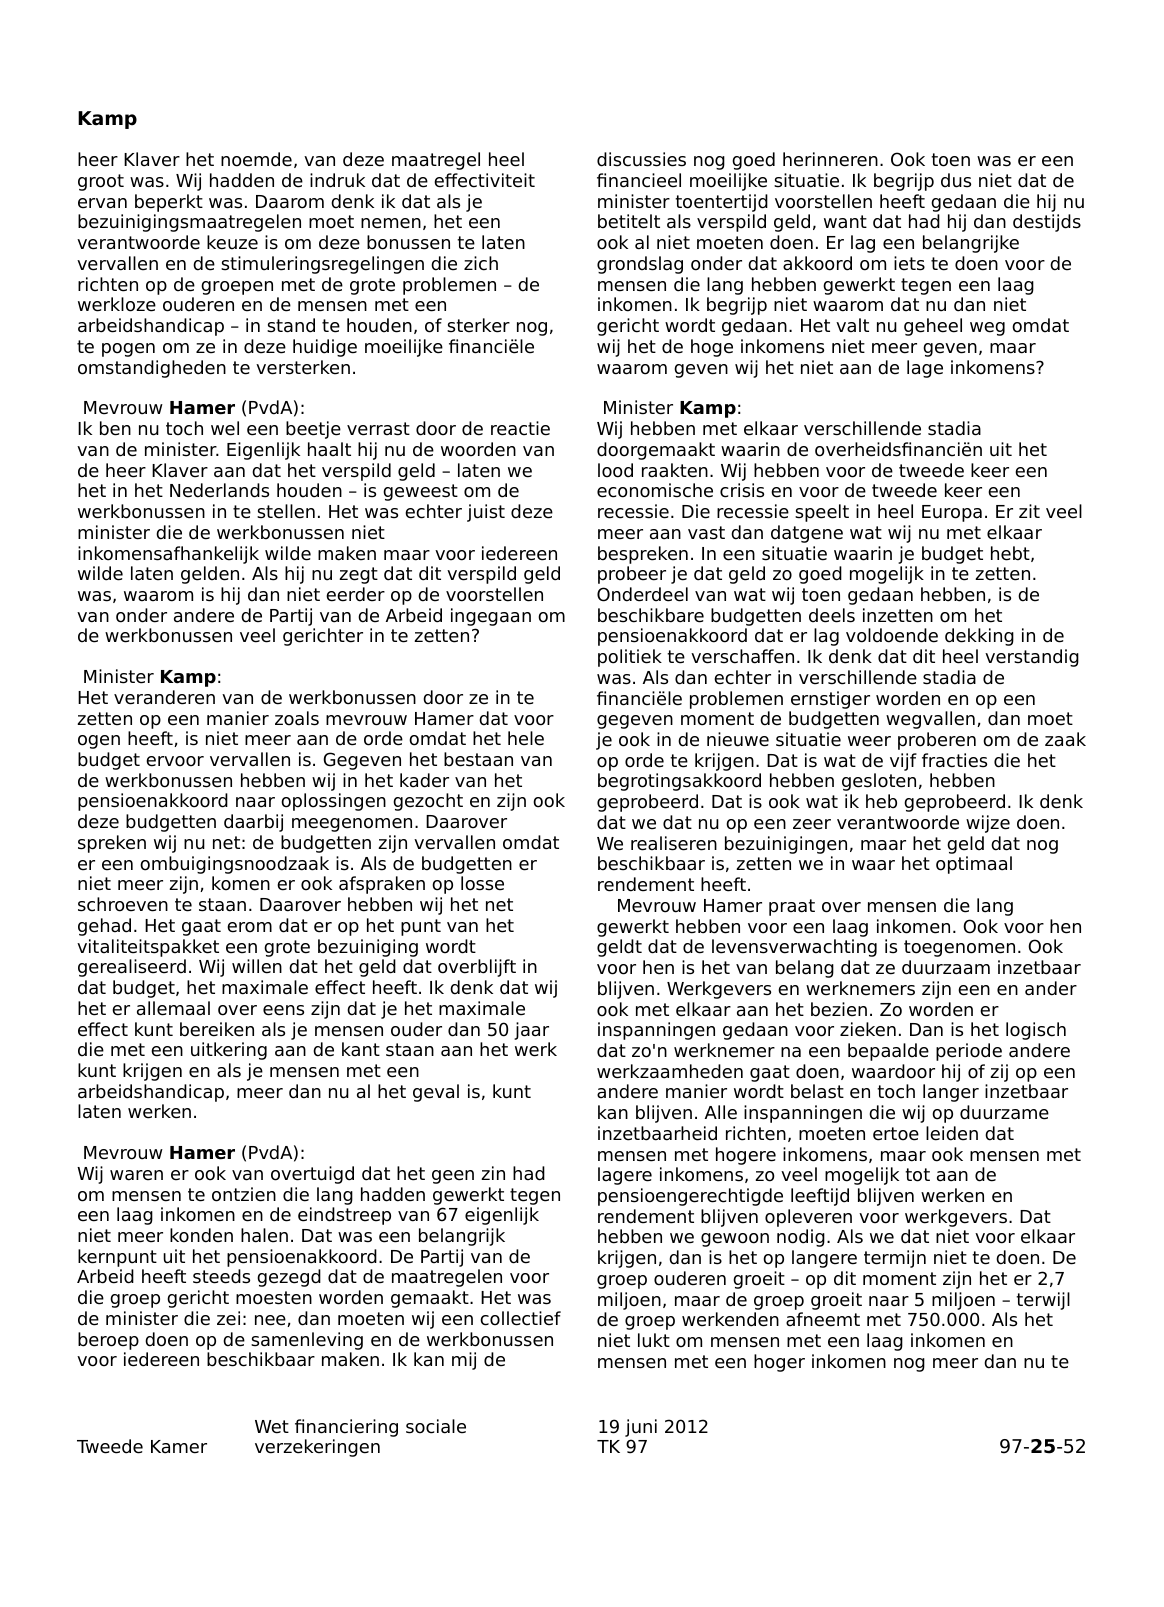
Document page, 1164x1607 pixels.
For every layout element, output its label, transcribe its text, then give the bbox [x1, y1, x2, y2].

text Het veranderen van de werkbonussen door ze in te zetten op een manier zoals mevrouw Hamer dat voor ogen heeft, is niet meer aan de orde omdat het hele budget ervoor vervallen is. Gegeven het bestaan van de werkbonussen hebben wij in het kader van het pensioenakkoord naar oplossingen gezocht en zijn ook deze budgetten daarbij meegenomen. Daarover spreken wij nu net: de budgetten zijn vervallen omdat er een ombuigingsnoodzaak is. Als de budgetten er niet meer zijn, komen er ook afspraken op losse schroeven te staan. Daarover hebben wij het net gehad. Het gaat erom dat er op het punt van het vitaliteitspakket een grote bezuiniging wordt gerealiseerd. Wij willen dat het geld dat overblijft in dat budget, het maximale effect heeft. Ik denk dat wij het er allemaal over eens zijn dat je het maximale effect kunt bereiken als je mensen ouder dan 50 jaar die met een uitkering aan de kant staan aan het werk kunt krijgen en als je mensen met een arbeidshandicap, meer dan nu al het geval is, kunt laten werken. [77, 688, 567, 1123]
text Ik ben nu toch wel een beetje verrast door de reactie van de minister. Eigenlijk haalt hij nu de woorden van de heer Klaver aan dat het verspild geld – laten we het in het Nederlands houden – is geweest om de werkbonussen in te stellen. Het was echter juist deze minister die de werkbonussen niet inkomensafhankelijk wilde maken maar voor iedereen wilde laten gelden. Als hij nu zegt dat dit verspild geld was, waarom is hij dan niet eerder op de voorstellen van onder andere de Partij van de Arbeid ingegaan om de werkbonussen veel gerichter in te zetten? [77, 419, 567, 647]
text discussies nog goed herinneren. Ook toen was er een financieel moeilijke situatie. Ik begrijp dus niet dat de minister toentertijd voorstellen heeft gedaan die hij nu betitelt als verspild geld, want dat had hij dan destijds ook al niet moeten doen. Er lag een belangrijke grondslag onder dat akkoord om iets te doen voor de mensen die lang hebben gewerkt tegen een laag inkomen. Ik begrijp niet waarom dat nu dan niet gericht wordt gedaan. Het valt nu geheel weg omdat wij het de hoge inkomens niet meer geven, maar waarom geven wij het niet aan de lage inkomens? [596, 150, 1087, 378]
text Mevrouw Hamer (PvdA): [77, 1143, 567, 1164]
text heer Klaver het noemde, van deze maatregel heel groot was. Wij hadden de indruk dat de effectiviteit ervan beperkt was. Daarom denk ik dat als je bezuinigingsmaatregelen moet nemen, het een verantwoorde keuze is om deze bonussen te laten vervallen en de stimuleringsregelingen die zich richten op de groepen met de grote problemen – de werkloze ouderen en de mensen met een arbeidshandicap – in stand te houden, of sterker nog, te pogen om ze in deze huidige moeilijke financiële omstandigheden te versterken. [77, 150, 567, 378]
text Wij waren er ook van overtuigd dat het geen zin had om mensen te ontzien die lang hadden gewerkt tegen een laag inkomen en de eindstreep van 67 eigenlijk niet meer konden halen. Dat was een belangrijk kernpunt uit het pensioenakkoord. De Partij van de Arbeid heeft steeds gezegd dat de maatregelen voor die groep gericht moesten worden gemaakt. Het was de minister die zei: nee, dan moeten wij een collectief beroep doen op de samenleving en de werkbonussen voor iedereen beschikbaar maken. Ik kan mij de [77, 1164, 567, 1371]
text Mevrouw Hamer praat over mensen die lang gewerkt hebben voor een laag inkomen. Ook voor hen geldt dat de levensverwachting is toegenomen. Ook voor hen is het van belang dat ze duurzaam inzetbaar blijven. Werkgevers en werknemers zijn een en ander ook met elkaar aan het bezien. Zo worden er inspanningen gedaan voor zieken. Dan is het logisch dat zo'n werknemer na een bepaalde periode andere werkzaamheden gaat doen, waardoor hij of zij op een andere manier wordt belast en toch langer inzetbaar kan blijven. Alle inspanningen die wij op duurzame inzetbaarheid richten, moeten ertoe leiden dat mensen met hogere inkomens, maar ook mensen met lagere inkomens, zo veel mogelijk tot aan de pensioengerechtigde leeftijd blijven werken en rendement blijven opleveren voor werkgevers. Dat hebben we gewoon nodig. Als we dat niet voor elkaar krijgen, dan is het op langere termijn niet te doen. De groep ouderen groeit – op dit moment zijn het er 2,7 miljoen, maar de groep groeit naar 5 miljoen – terwijl de groep werkenden afneemt met 750.000. Als het niet lukt om mensen met een laag inkomen en mensen met een hoger inkomen nog meer dan nu te [596, 896, 1087, 1372]
text Wij hebben met elkaar verschillende stadia doorgemaakt waarin de overheidsfinanciën uit het lood raakten. Wij hebben voor de tweede keer een economische crisis en voor de tweede keer een recessie. Die recessie speelt in heel Europa. Er zit veel meer aan vast dan datgene wat wij nu met elkaar bespreken. In een situatie waarin je budget hebt, probeer je dat geld zo goed mogelijk in te zetten. Onderdeel van wat wij toen gedaan hebben, is de beschikbare budgetten deels inzetten om het pensioenakkoord dat er lag voldoende dekking in de politiek te verschaffen. Ik denk dat dit heel verstandig was. Als dan echter in verschillende stadia de financiële problemen ernstiger worden en op een gegeven moment de budgetten wegvallen, dan moet je ook in de nieuwe situatie weer proberen om de zaak op orde te krijgen. Dat is wat de vijf fracties die het begrotingsakkoord hebben gesloten, hebben geprobeerd. Dat is ook wat ik heb geprobeerd. Ik denk dat we dat nu op een zeer verantwoorde wijze doen. We realiseren bezuinigingen, maar het geld dat nog beschikbaar is, zetten we in waar het optimaal rendement heeft. [596, 419, 1087, 896]
text Mevrouw Hamer (PvdA): [77, 398, 567, 419]
text Minister Kamp: [596, 398, 1087, 419]
text Minister Kamp: [77, 667, 567, 688]
